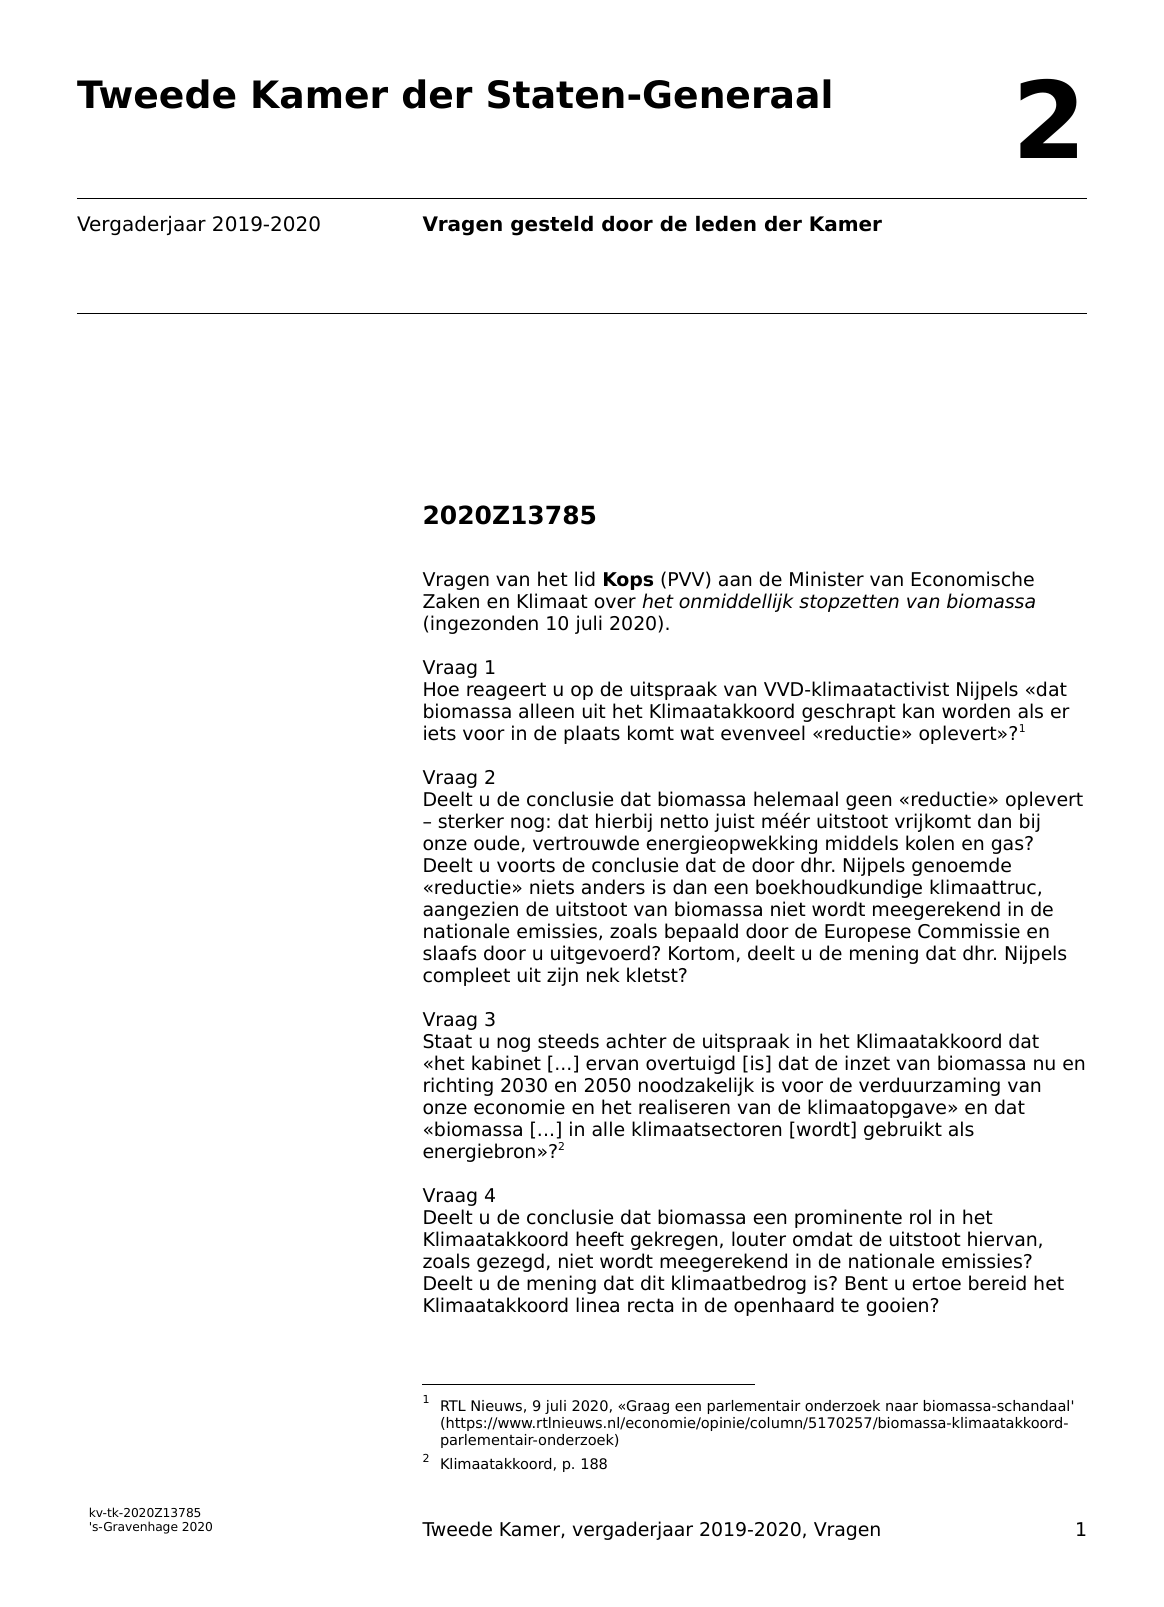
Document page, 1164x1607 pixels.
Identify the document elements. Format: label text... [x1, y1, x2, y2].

text Vraag 1 [422, 657, 1087, 679]
text Deelt u de conclusie dat biomassa een prominente rol in het Klimaatakkoord heeft gekregen, louter omdat de uitstoot hiervan, zoals gezegd, niet wordt meegerekend in de nationale emissies? Deelt u de mening dat dit klimaatbedrog is? Bent u ertoe bereid het Klimaatakkoord linea recta in de openhaard te gooien? [422, 1207, 1087, 1317]
text Deelt u de conclusie dat biomassa helemaal geen «reductie» oplevert – sterker nog: dat hierbij netto juist méér uitstoot vrijkomt dan bij onze oude, vertrouwde energieopwekking middels kolen en gas? Deelt u voorts de conclusie dat de door dhr. Nijpels genoemde «reductie» niets anders is dan een boekhoudkundige klimaattruc, aangezien de uitstoot van biomassa niet wordt meegerekend in de nationale emissies, zoals bepaald door de Europese Commissie en slaafs door u uitgevoerd? Kortom, deelt u de mening dat dhr. Nijpels compleet uit zijn nek kletst? [422, 789, 1087, 987]
text 2020Z13785 [422, 501, 1087, 531]
table_cell Vergaderjaar 2019-2020 [77, 199, 422, 313]
text Vraag 4 [422, 1185, 1087, 1207]
table_cell Vragen gesteld door de leden der Kamer [422, 199, 1087, 313]
text 's-Gravenhage 2020 [88, 1520, 323, 1534]
text kv-tk-2020Z13785 [88, 1506, 323, 1520]
table_header Tweede Kamer der Staten-Generaal [77, 59, 886, 198]
text Vraag 2 [422, 767, 1087, 789]
table_header 2 [886, 59, 1087, 198]
text Hoe reageert u op de uitspraak van VVD-klimaatactivist Nijpels «dat biomassa alleen uit het Klimaatakkoord geschrapt kan worden als er iets voor in de plaats komt wat evenveel «reductie» oplevert»? [422, 679, 1087, 745]
text Staat u nog steeds achter de uitspraak in het Klimaatakkoord dat «het kabinet [...] ervan overtuigd [is] dat de inzet van biomassa nu en richting 2030 en 2050 noodzakelijk is voor de verduurzaming van onze economie en het realiseren van de klimaatopgave» en dat «biomassa [...] in alle klimaatsectoren [wordt] gebruikt als energiebron»? [422, 1031, 1087, 1163]
text Vragen van het lid Kops (PVV) aan de Minister van Economische Zaken en Klimaat over het onmiddellijk stopzetten van biomassa (ingezonden 10 juli 2020). [422, 569, 1087, 635]
text Klimaatakkoord, p. 188 [422, 1452, 1087, 1474]
text RTL Nieuws, 9 juli 2020, «Graag een parlementair onderzoek naar biomassa-schandaal' (https://www.rtlnieuws.nl/economie/opinie/column/5170257/biomassa-klimaatakkoord-parlementair-onderzoek) [422, 1393, 1087, 1449]
text Vraag 3 [422, 1009, 1087, 1031]
